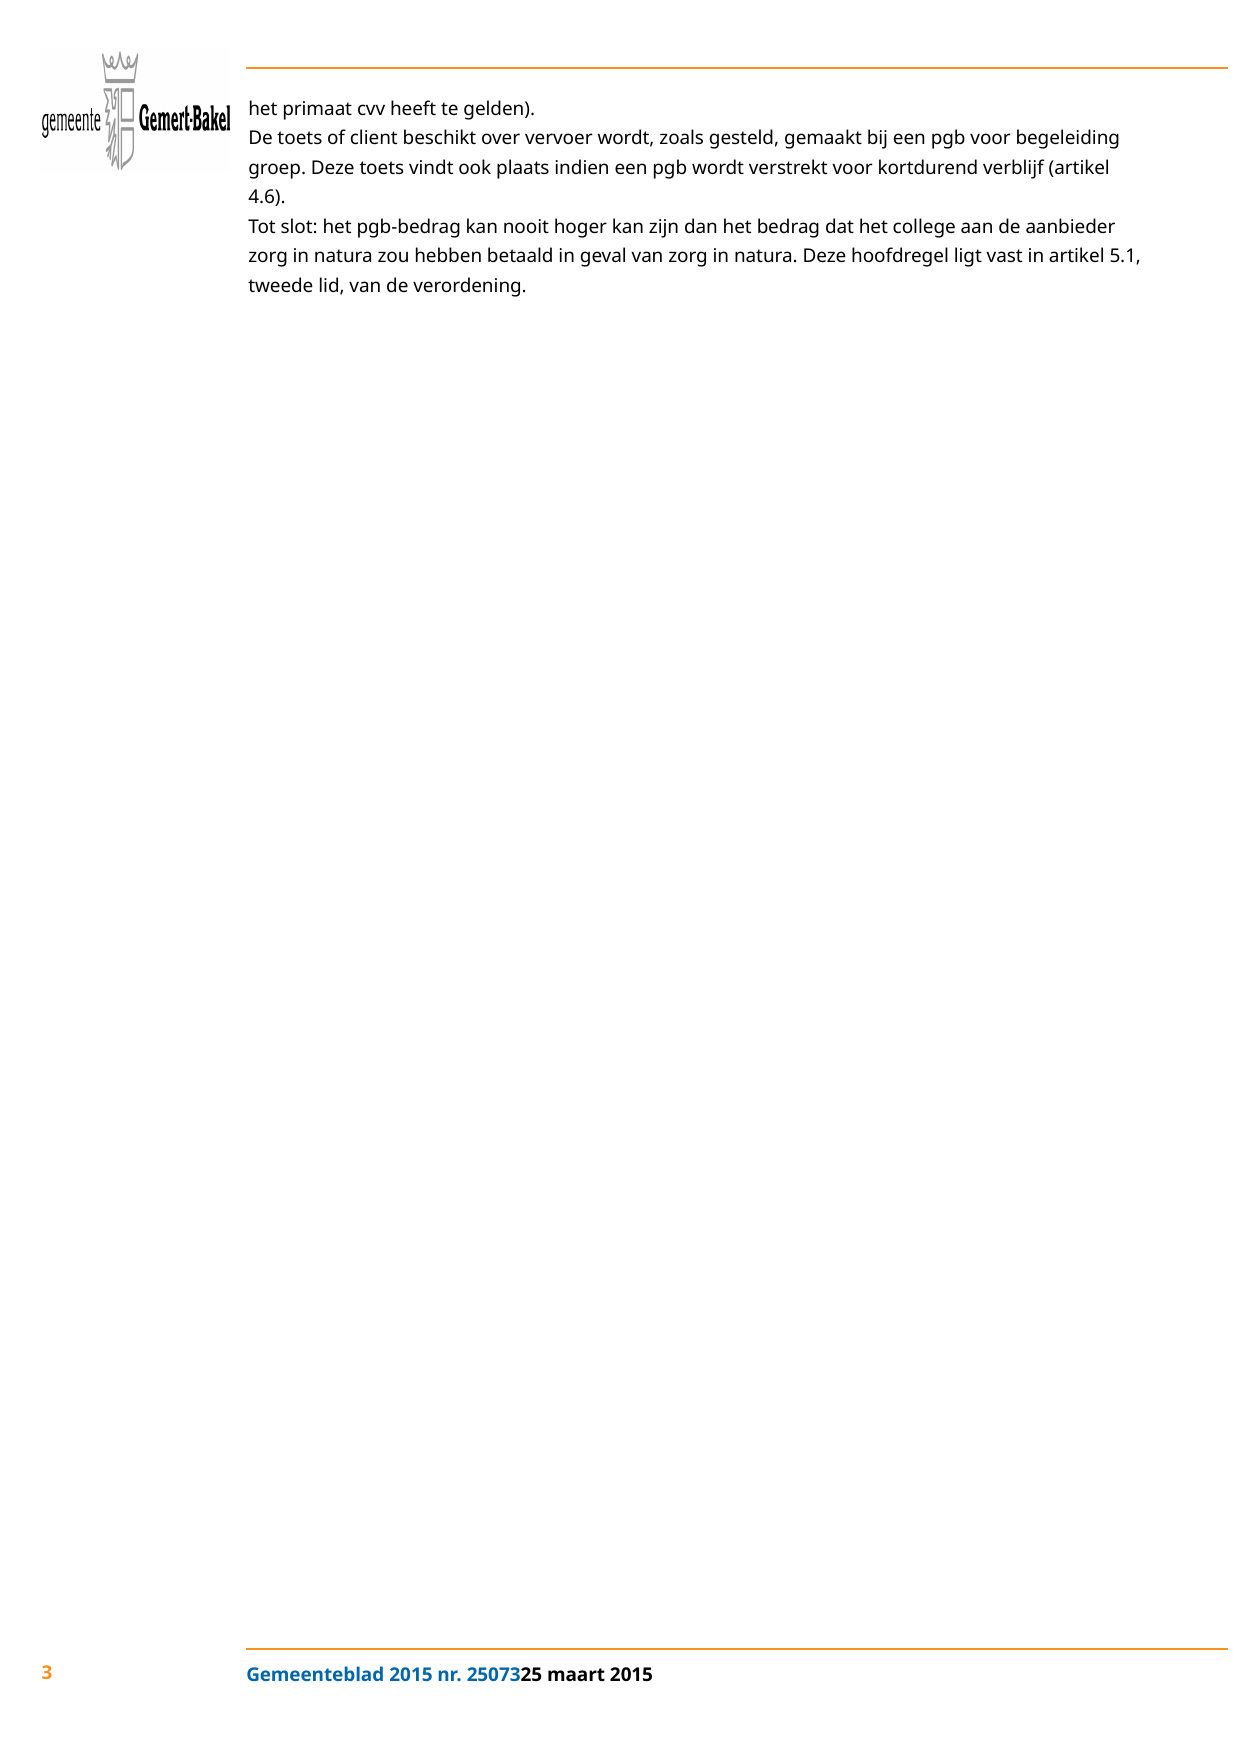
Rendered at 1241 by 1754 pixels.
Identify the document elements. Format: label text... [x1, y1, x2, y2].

text Tot slot: het pgb-bedrag kan nooit hoger kan zijn dan het bedrag dat het college aan de aanbieder zorg in natura zou hebben betaald in geval van zorg in natura. Deze hoofdregel ligt vast in artikel 5.1, tweede lid, van de verordening. [248, 213, 1152, 298]
picture [41, 47, 231, 172]
text De toets of client beschikt over vervoer wordt, zoals gesteld, gemaakt bij een pgb voor begeleiding groep. Deze toets vindt ook plaats indien een pgb wordt verstrekt voor kortdurend verblijf (artikel 4.6). [248, 124, 1152, 209]
text het primaat cvv heeft te gelden). [248, 95, 1152, 121]
